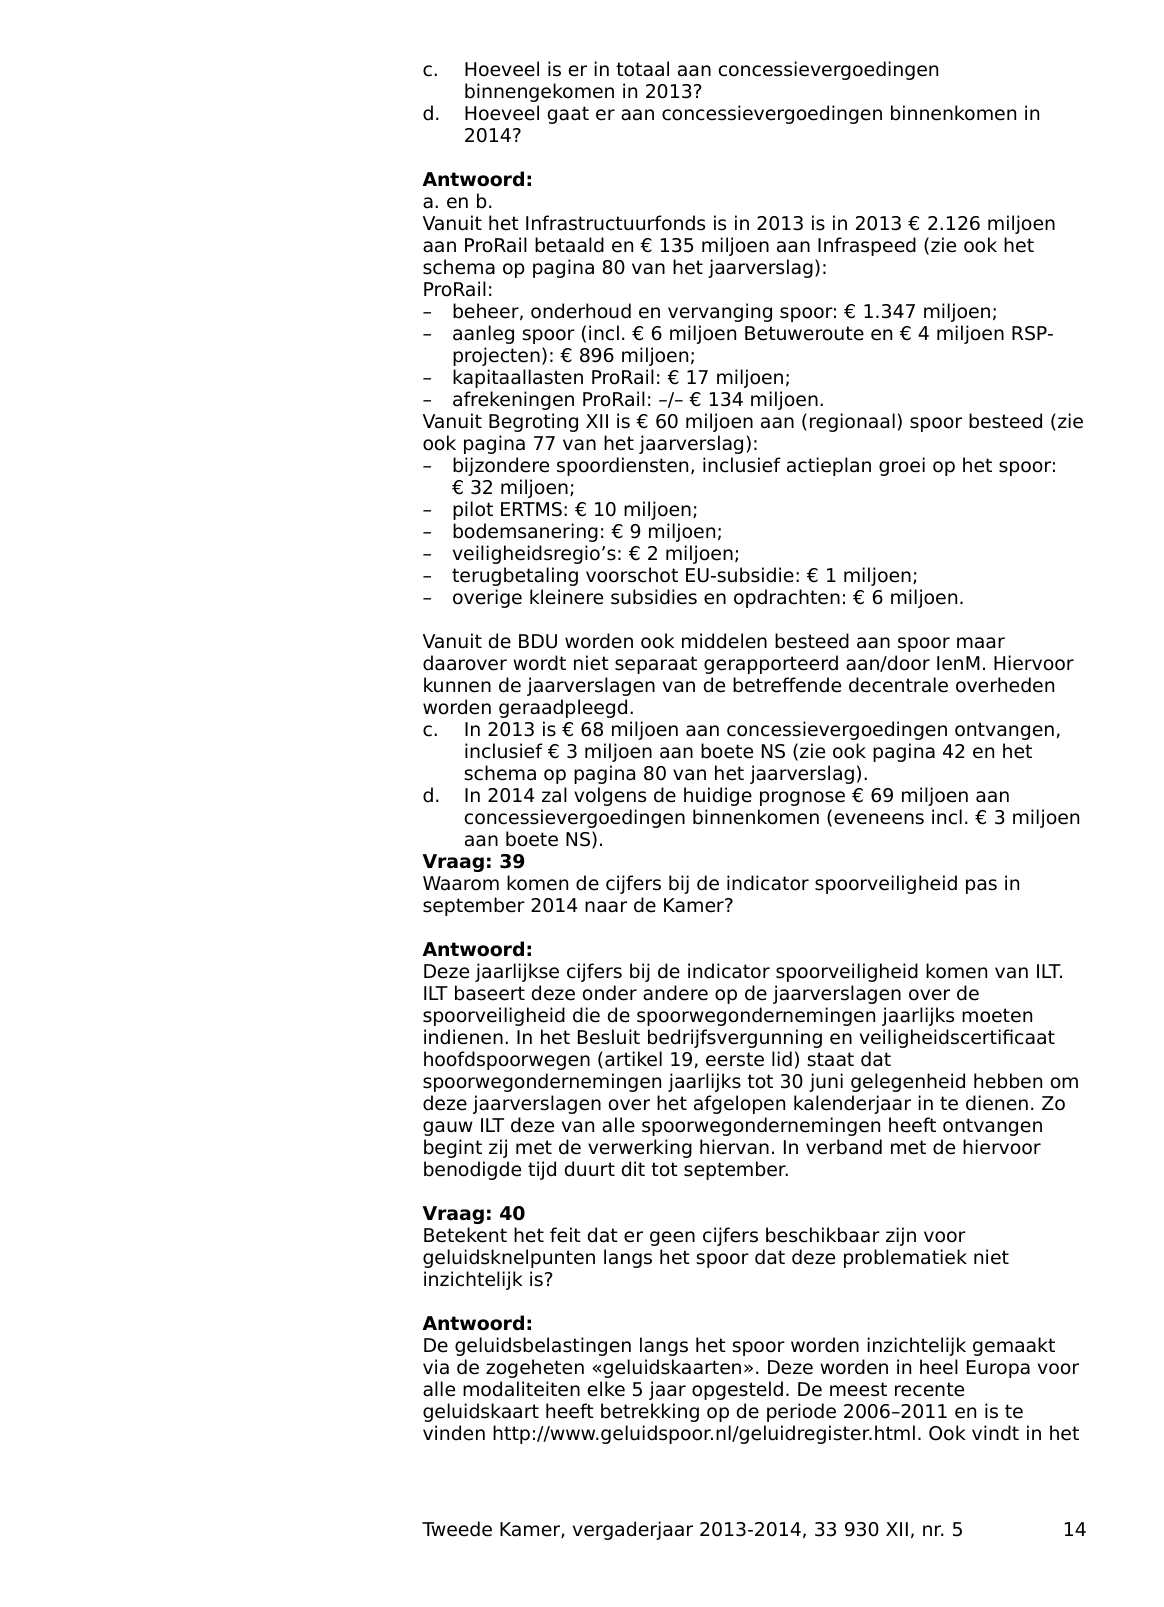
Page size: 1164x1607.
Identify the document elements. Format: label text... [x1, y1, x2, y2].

text d. Hoeveel gaat er aan concessievergoedingen binnenkomen in 2014? [422, 103, 1087, 147]
text Deze jaarlijkse cijfers bij de indicator spoorveiligheid komen van ILT. ILT baseert deze onder andere op de jaarverslagen over de spoorveiligheid die de spoorwegondernemingen jaarlijks moeten indienen. In het Besluit bedrijfsvergunning en veiligheidscertificaat hoofdspoorwegen (artikel 19, eerste lid) staat dat spoorwegondernemingen jaarlijks tot 30 juni gelegenheid hebben om deze jaarverslagen over het afgelopen kalenderjaar in te dienen. Zo gauw ILT deze van alle spoorwegondernemingen heeft ontvangen begint zij met de verwerking hiervan. In verband met de hiervoor benodigde tijd duurt dit tot september. [422, 961, 1087, 1181]
text c. In 2013 is € 68 miljoen aan concessievergoedingen ontvangen, inclusief € 3 miljoen aan boete NS (zie ook pagina 42 en het schema op pagina 80 van het jaarverslag). [422, 719, 1087, 785]
text d. In 2014 zal volgens de huidige prognose € 69 miljoen aan concessievergoedingen binnenkomen (eveneens incl. € 3 miljoen aan boete NS). [422, 785, 1087, 851]
text – aanleg spoor (incl. € 6 miljoen Betuweroute en € 4 miljoen RSP-projecten): € 896 miljoen; [422, 323, 1087, 367]
text Antwoord: [422, 169, 1087, 191]
text – bodemsanering: € 9 miljoen; [422, 521, 1087, 543]
text Vraag: 39 [422, 851, 1087, 873]
text ProRail: [422, 279, 1087, 301]
text – beheer, onderhoud en vervanging spoor: € 1.347 miljoen; [422, 301, 1087, 323]
text Waarom komen de cijfers bij de indicator spoorveiligheid pas in september 2014 naar de Kamer? [422, 873, 1087, 917]
text – afrekeningen ProRail: –/– € 134 miljoen. [422, 389, 1087, 411]
text – veiligheidsregio’s: € 2 miljoen; [422, 543, 1087, 565]
text De geluidsbelastingen langs het spoor worden inzichtelijk gemaakt via de zogeheten «geluidskaarten». Deze worden in heel Europa voor alle modaliteiten elke 5 jaar opgesteld. De meest recente geluidskaart heeft betrekking op de periode 2006–2011 en is te vinden http://www.geluidspoor.nl/geluidregister.html. Ook vindt in het [422, 1335, 1087, 1445]
text – bijzondere spoordiensten, inclusief actieplan groei op het spoor: € 32 miljoen; [422, 455, 1087, 499]
text Betekent het feit dat er geen cijfers beschikbaar zijn voor geluidsknelpunten langs het spoor dat deze problematiek niet inzichtelijk is? [422, 1225, 1087, 1291]
text c. Hoeveel is er in totaal aan concessievergoedingen binnengekomen in 2013? [422, 59, 1087, 103]
text – pilot ERTMS: € 10 miljoen; [422, 499, 1087, 521]
text a. en b. [422, 191, 1087, 213]
text – kapitaallasten ProRail: € 17 miljoen; [422, 367, 1087, 389]
text – terugbetaling voorschot EU-subsidie: € 1 miljoen; [422, 565, 1087, 587]
text Vanuit de BDU worden ook middelen besteed aan spoor maar daarover wordt niet separaat gerapporteerd aan/door IenM. Hiervoor kunnen de jaarverslagen van de betreffende decentrale overheden worden geraadpleegd. [422, 631, 1087, 719]
text Vanuit Begroting XII is € 60 miljoen aan (regionaal) spoor besteed (zie ook pagina 77 van het jaarverslag): [422, 411, 1087, 455]
text Vraag: 40 [422, 1203, 1087, 1225]
text – overige kleinere subsidies en opdrachten: € 6 miljoen. [422, 587, 1087, 609]
text Vanuit het Infrastructuurfonds is in 2013 is in 2013 € 2.126 miljoen aan ProRail betaald en € 135 miljoen aan Infraspeed (zie ook het schema op pagina 80 van het jaarverslag): [422, 213, 1087, 279]
text Antwoord: [422, 939, 1087, 961]
text Antwoord: [422, 1313, 1087, 1335]
